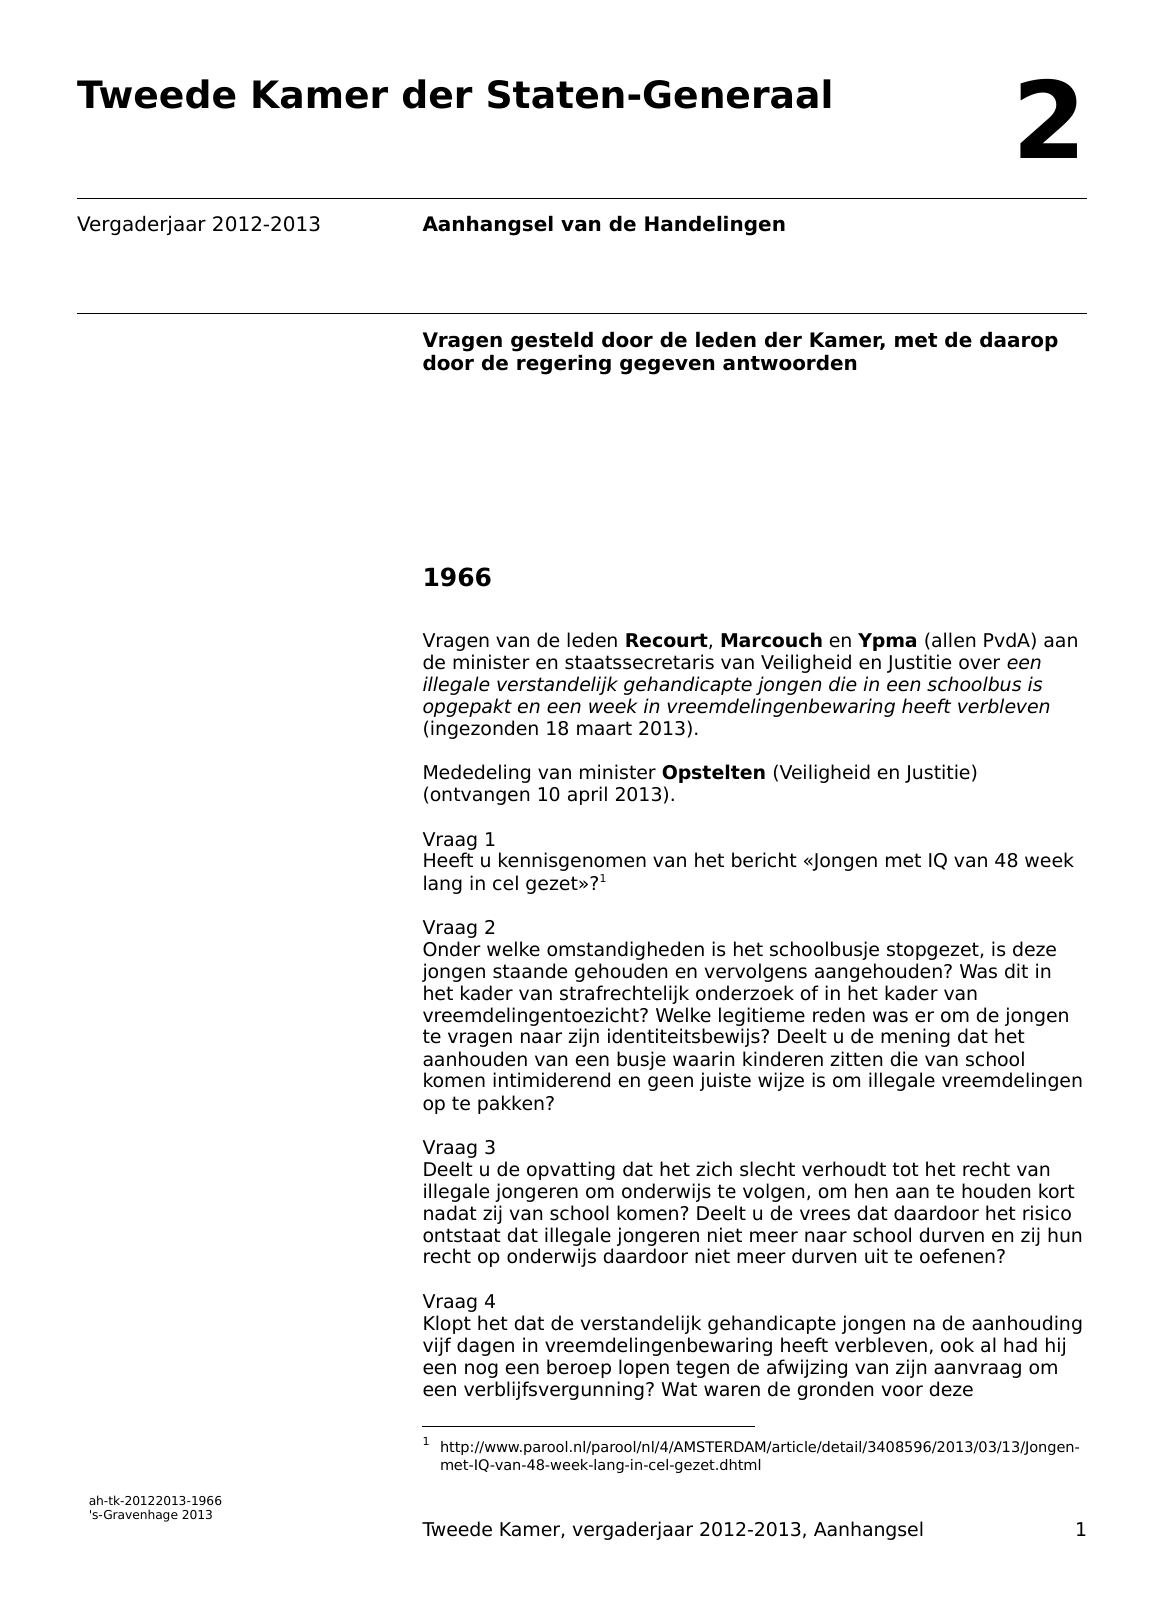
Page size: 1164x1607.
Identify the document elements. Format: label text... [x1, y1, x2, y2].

table_header 2 [886, 59, 1087, 198]
text Vraag 2 [422, 917, 1087, 938]
text Vraag 1 [422, 828, 1087, 850]
text ah-tk-20122013-1966 [88, 1494, 323, 1508]
text Klopt het dat de verstandelijk gehandicapte jongen na de aanhouding vijf dagen in vreemdelingenbewaring heeft verbleven, ook al had hij een nog een beroep lopen tegen de afwijzing van zijn aanvraag om een verblijfsvergunning? Wat waren de gronden voor deze [422, 1313, 1087, 1401]
table_cell [77, 314, 422, 375]
text Vragen van de leden Recourt, Marcouch en Ypma (allen PvdA) aan de minister en staatssecretaris van Veiligheid en Justitie over een illegale verstandelijk gehandicapte jongen die in een schoolbus is opgepakt en een week in vreemdelingenbewaring heeft verbleven (ingezonden 18 maart 2013). [422, 630, 1087, 740]
text Vraag 3 [422, 1137, 1087, 1158]
text Heeft u kennisgenomen van het bericht «Jongen met IQ van 48 week lang in cel gezet»? [422, 850, 1087, 894]
text 's-Gravenhage 2013 [88, 1508, 323, 1522]
text Onder welke omstandigheden is het schoolbusje stopgezet, is deze jongen staande gehouden en vervolgens aangehouden? Was dit in het kader van strafrechtelijk onderzoek of in het kader van vreemdelingentoezicht? Welke legitieme reden was er om de jongen te vragen naar zijn identiteitsbewijs? Deelt u de mening dat het aanhouden van een busje waarin kinderen zitten die van school komen intimiderend en geen juiste wijze is om illegale vreemdelingen op te pakken? [422, 938, 1087, 1114]
table_cell Aanhangsel van de Handelingen [422, 199, 1087, 313]
text http://www.parool.nl/parool/nl/4/AMSTERDAM/article/detail/3408596/2013/03/13/Jongen-met-IQ-van-48-week-lang-in-cel-gezet.dhtml [422, 1435, 1087, 1474]
table_cell Vragen gesteld door de leden der Kamer, met de daarop door de regering gegeven antwoorden [422, 314, 1087, 375]
table_header Tweede Kamer der Staten-Generaal [77, 59, 886, 198]
text Deelt u de opvatting dat het zich slecht verhoudt tot het recht van illegale jongeren om onderwijs te volgen, om hen aan te houden kort nadat zij van school komen? Deelt u de vrees dat daardoor het risico ontstaat dat illegale jongeren niet meer naar school durven en zij hun recht op onderwijs daardoor niet meer durven uit te oefenen? [422, 1158, 1087, 1268]
table_cell Vergaderjaar 2012-2013 [77, 199, 422, 313]
text Vraag 4 [422, 1291, 1087, 1313]
text 1966 [422, 563, 1087, 592]
text Mededeling van minister Opstelten (Veiligheid en Justitie) (ontvangen 10 april 2013). [422, 762, 1087, 806]
